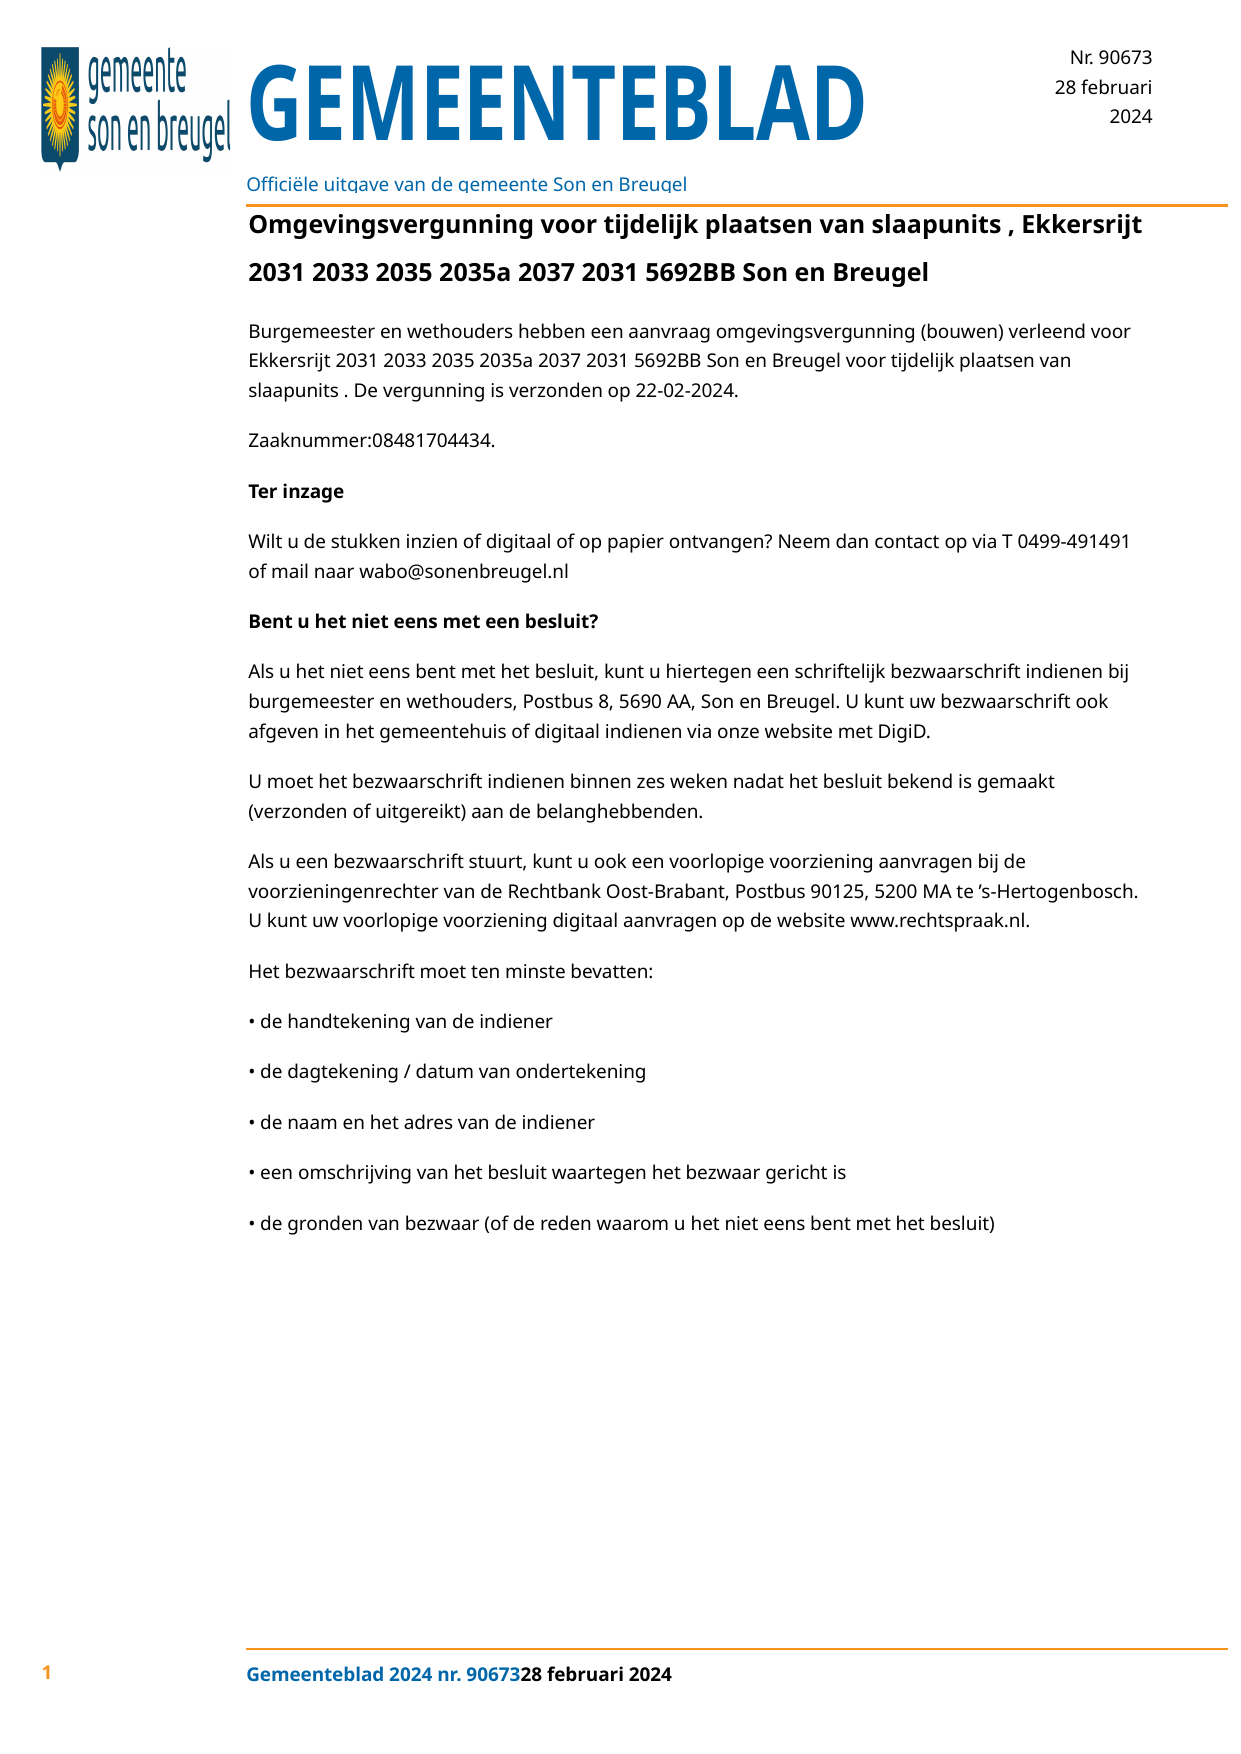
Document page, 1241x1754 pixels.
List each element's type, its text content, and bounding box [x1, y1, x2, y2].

picture [41, 47, 231, 172]
text Wilt u de stukken inzien of digitaal of op papier ontvangen? Neem dan contact op via T 0499-491491 of mail naar wabo@sonenbreugel.nl [248, 528, 1152, 584]
text Ter inzage [248, 478, 1152, 504]
text • de handtekening van de indiener [248, 1008, 1152, 1034]
text Zaaknummer:08481704434. [248, 427, 1152, 453]
text U moet het bezwaarschrift indienen binnen zes weken nadat het besluit bekend is gemaakt (verzonden of uitgereikt) aan de belanghebbenden. [248, 768, 1152, 824]
text Als u het niet eens bent met het besluit, kunt u hiertegen een schriftelijk bezwaarschrift indienen bij burgemeester en wethouders, Postbus 8, 5690 AA, Son en Breugel. U kunt uw bezwaarschrift ook afgeven in het gemeentehuis of digitaal indienen via onze website met DigiD. [248, 659, 1152, 744]
text Burgemeester en wethouders hebben een aanvraag omgevingsvergunning (bouwen) verleend voor Ekkersrijt 2031 2033 2035 2035a 2037 2031 5692BB Son en Breugel voor tijdelijk plaatsen van slaapunits . De vergunning is verzonden op 22-02-2024. [248, 318, 1152, 403]
text • de gronden van bezwaar (of de reden waarom u het niet eens bent met het besluit) [248, 1210, 1152, 1236]
text • de dagtekening / datum van ondertekening [248, 1059, 1152, 1084]
text Het bezwaarschrift moet ten minste bevatten: [248, 958, 1152, 984]
text • een omschrijving van het besluit waartegen het bezwaar gericht is [248, 1159, 1152, 1185]
text Bent u het niet eens met een besluit? [248, 608, 1152, 634]
text Omgevingsvergunning voor tijdelijk plaatsen van slaapunits , Ekkersrijt 2031 2033 2035 2035a 2037 2031 5692BB Son en Breugel [248, 207, 1152, 288]
text • de naam en het adres van de indiener [248, 1109, 1152, 1135]
text Als u een bezwaarschrift stuurt, kunt u ook een voorlopige voorziening aanvragen bij de voorzieningenrechter van de Rechtbank Oost-Brabant, Postbus 90125, 5200 MA te ’s-Hertogenbosch. U kunt uw voorlopige voorziening digitaal aanvragen op de website www.rechtspraak.nl. [248, 848, 1152, 933]
